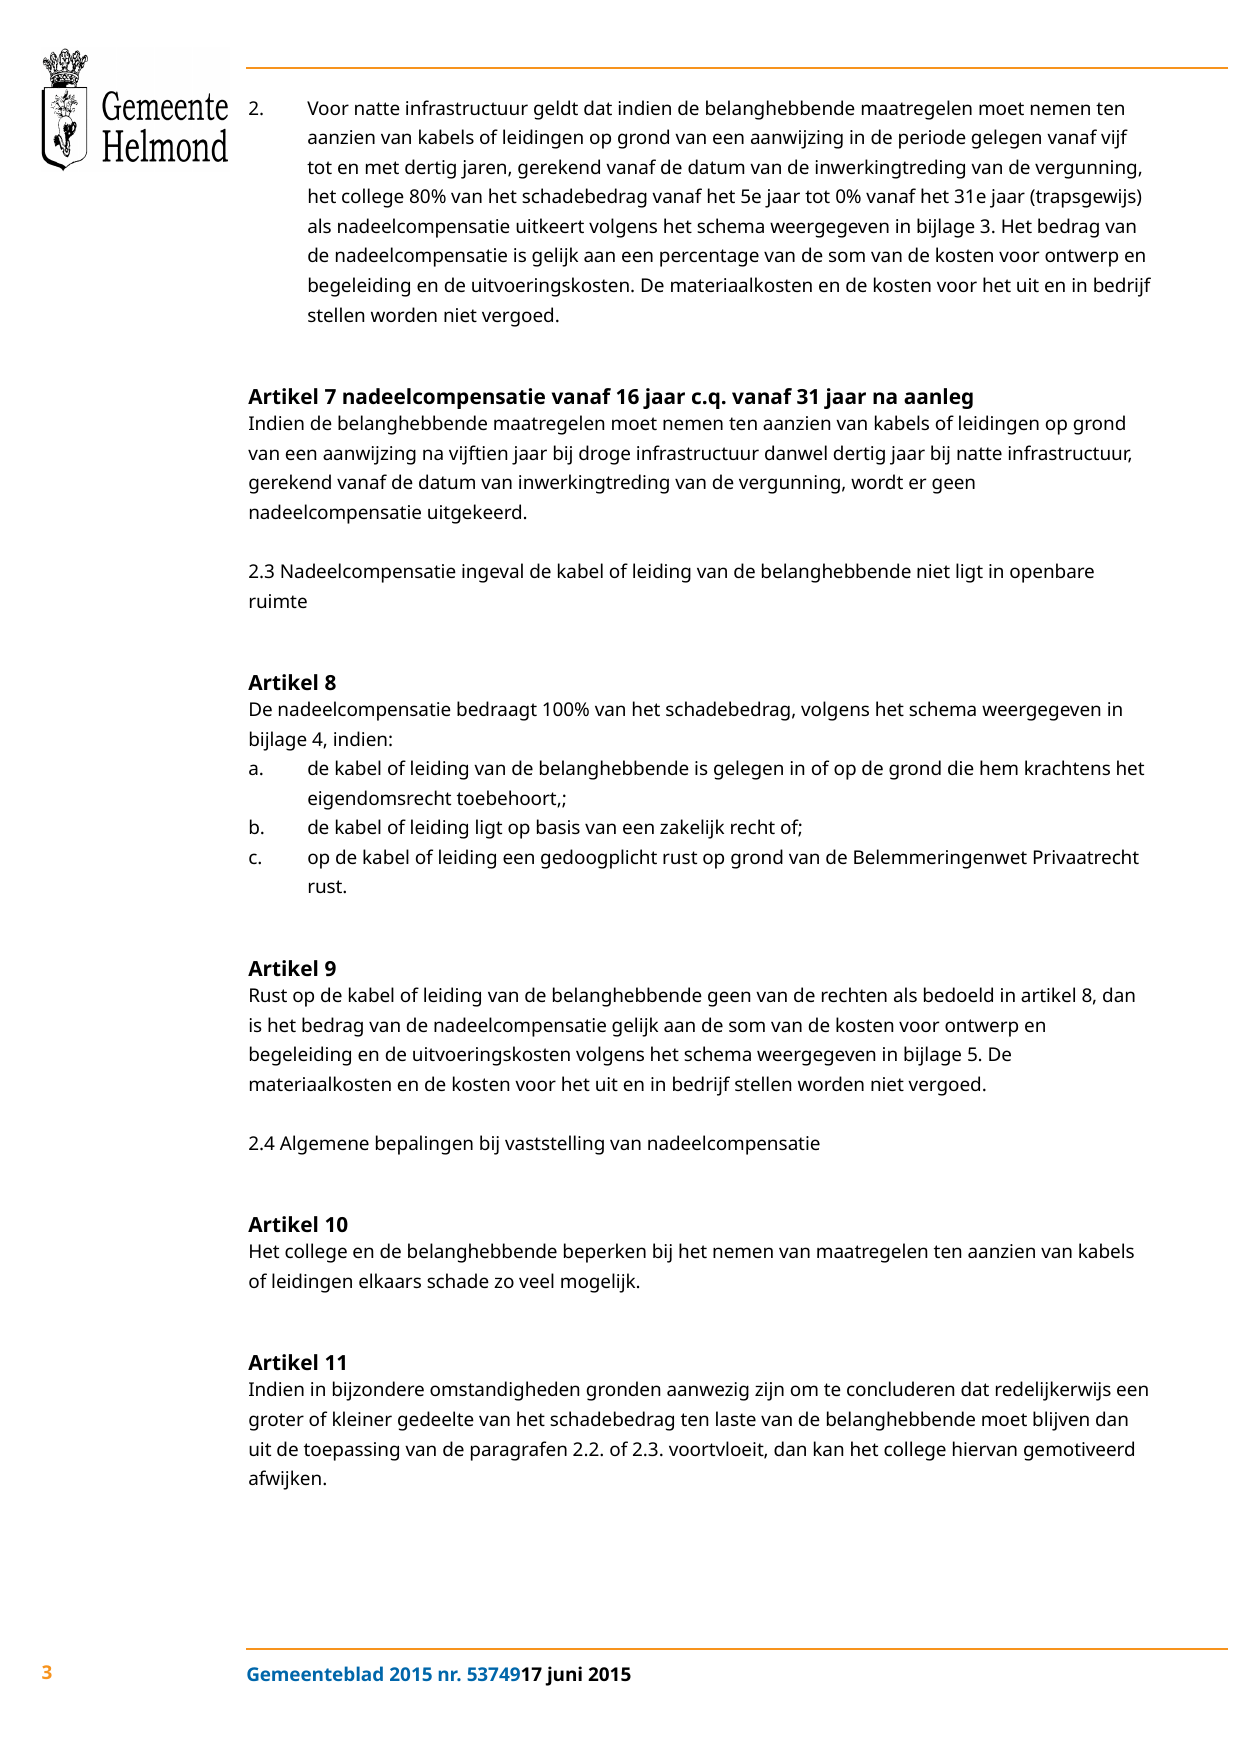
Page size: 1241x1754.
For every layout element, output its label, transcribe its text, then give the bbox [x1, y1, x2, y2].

picture [41, 47, 231, 172]
text Artikel 11 [248, 1348, 1152, 1377]
text De nadeelcompensatie bedraagt 100% van het schadebedrag, volgens het schema weergegeven in bijlage 4, indien: [248, 696, 1152, 752]
list Voor natte infrastructuur geldt dat indien de belanghebbende maatregelen moet nemen ten aanzien van kabels of leidingen op grond van een aanwijzing in de periode gelegen vanaf vijf tot en met dertig jaren, gerekend vanaf de datum van de inwerkingtreding van de vergunning, het college 80% van het schadebedrag vanaf het 5e jaar tot 0% vanaf het 31e jaar (trapsgewijs) als nadeelcompensatie uitkeert volgens het schema weergegeven in bijlage 3. Het bedrag van de nadeelcompensatie is gelijk aan een percentage van de som van de kosten voor ontwerp en begeleiding en de uitvoeringskosten. De materiaalkosten en de kosten voor het uit en in bedrijf stellen worden niet vergoed. [248, 95, 1152, 328]
text Artikel 8 [248, 668, 1152, 696]
text 2.4 Algemene bepalingen bij vaststelling van nadeelcompensatie [248, 1130, 1152, 1156]
text Indien de belanghebbende maatregelen moet nemen ten aanzien van kabels of leidingen op grond van een aanwijzing na vijftien jaar bij droge infrastructuur danwel dertig jaar bij natte infrastructuur, gerekend vanaf de datum van inwerkingtreding van de vergunning, wordt er geen nadeelcompensatie uitgekeerd. [248, 410, 1152, 525]
list op de kabel of leiding een gedoogplicht rust op grond van de Belemmeringenwet Privaatrecht rust. [248, 844, 1152, 899]
text Indien in bijzondere omstandigheden gronden aanwezig zijn om te concluderen dat redelijkerwijs een groter of kleiner gedeelte van het schadebedrag ten laste van de belanghebbende moet blijven dan uit de toepassing van de paragrafen 2.2. of 2.3. voortvloeit, dan kan het college hiervan gemotiveerd afwijken. [248, 1377, 1152, 1491]
text Het college en de belanghebbende beperken bij het nemen van maatregelen ten aanzien van kabels of leidingen elkaars schade zo veel mogelijk. [248, 1238, 1152, 1294]
text Artikel 7 nadeelcompensatie vanaf 16 jaar c.q. vanaf 31 jaar na aanleg [248, 382, 1152, 410]
list de kabel of leiding ligt op basis van een zakelijk recht of; [248, 814, 1152, 840]
text Artikel 10 [248, 1210, 1152, 1238]
text Artikel 9 [248, 954, 1152, 982]
text Rust op de kabel of leiding van de belanghebbende geen van de rechten als bedoeld in artikel 8, dan is het bedrag van de nadeelcompensatie gelijk aan de som van de kosten voor ontwerp en begeleiding en de uitvoeringskosten volgens het schema weergegeven in bijlage 5. De materiaalkosten en de kosten voor het uit en in bedrijf stellen worden niet vergoed. [248, 982, 1152, 1097]
list de kabel of leiding van de belanghebbende is gelegen in of op de grond die hem krachtens het eigendomsrecht toebehoort,; [248, 755, 1152, 811]
text 2.3 Nadeelcompensatie ingeval de kabel of leiding van de belanghebbende niet ligt in openbare ruimte [248, 558, 1152, 613]
